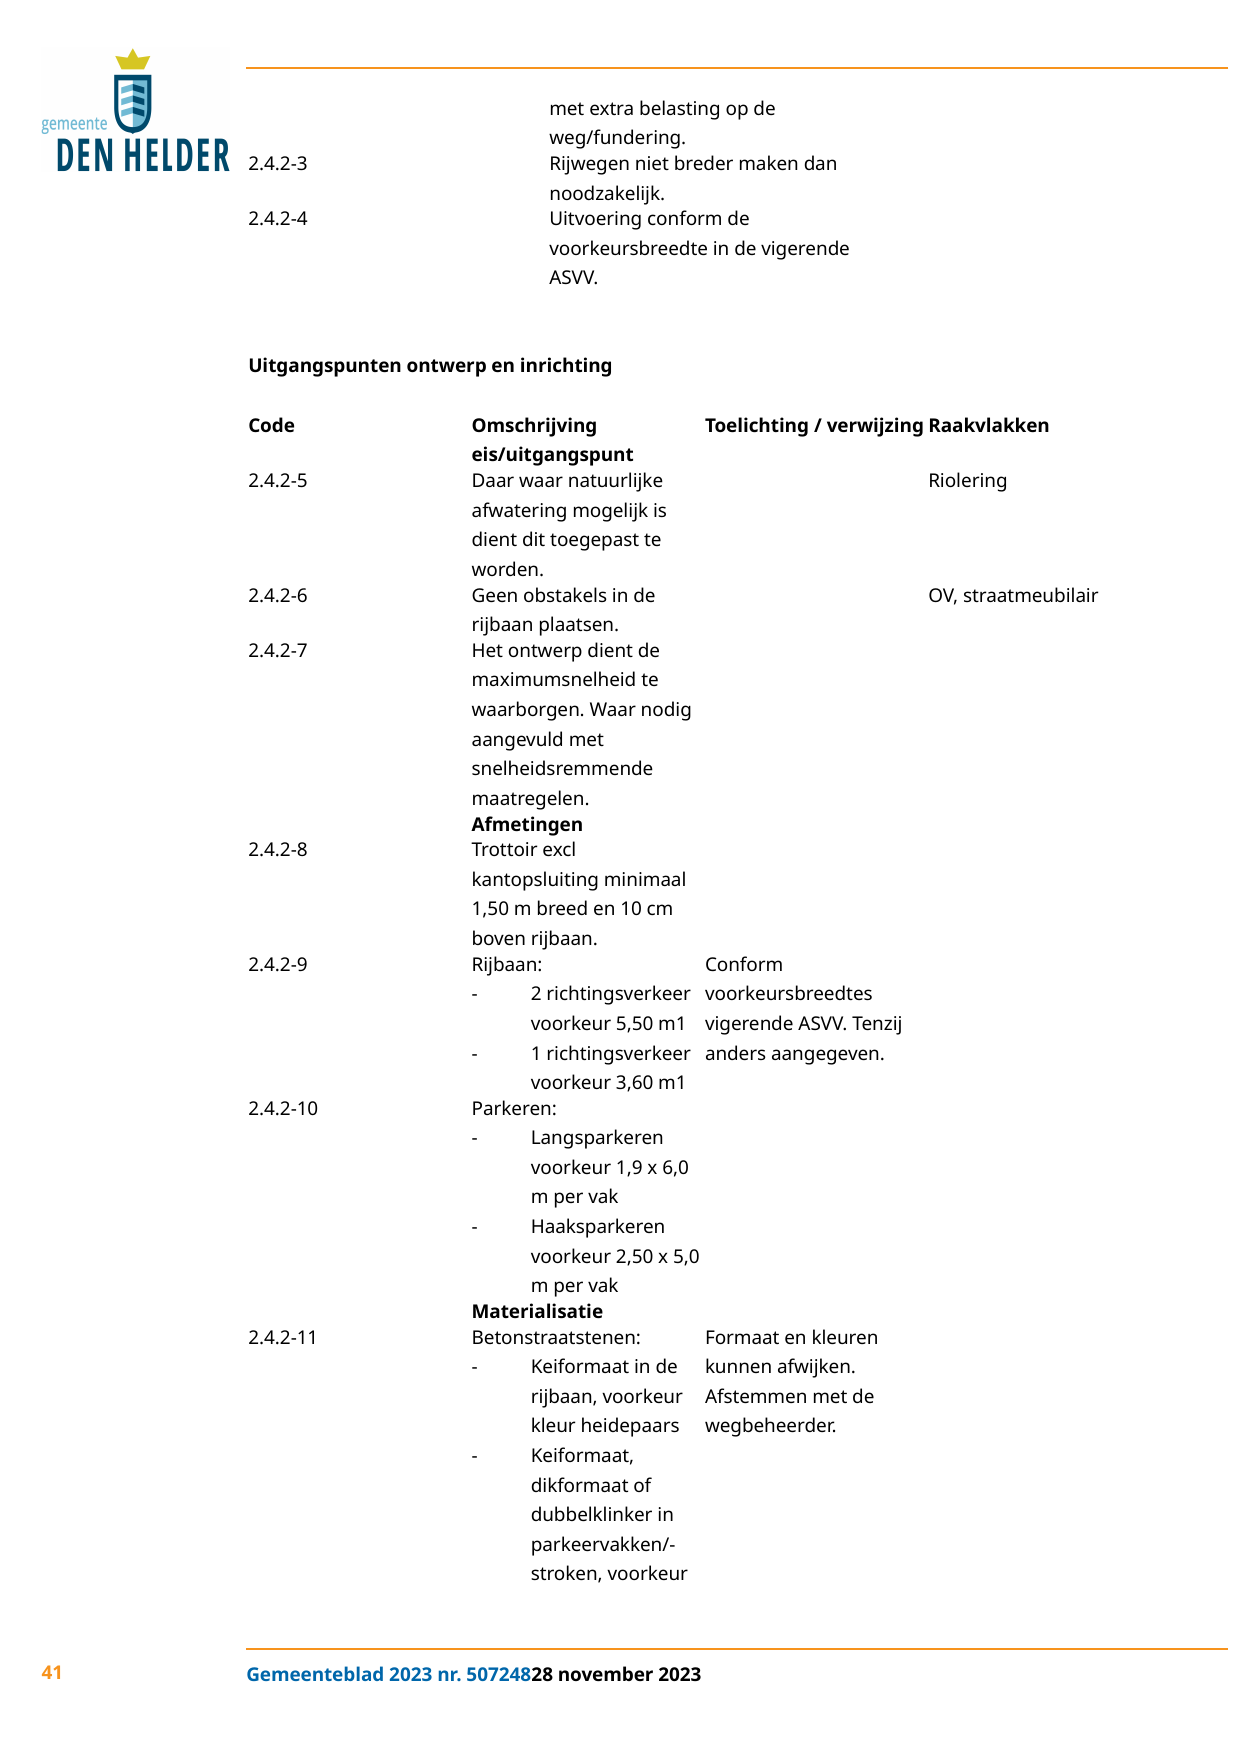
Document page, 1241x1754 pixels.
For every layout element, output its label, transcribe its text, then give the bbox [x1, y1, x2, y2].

table_cell 2.4.2-9 [248, 951, 471, 1095]
table_cell Rijbaan: 2 richtingsverkeer voorkeur 5,50 m1 1 richtingsverkeer voorkeur 3,60 m1 [471, 951, 705, 1095]
table_cell Materialisatie [471, 1298, 705, 1324]
table_cell Afmetingen [471, 811, 705, 836]
table_cell Daar waar natuurlijke afwatering mogelijk is dient dit toegepast te worden. [471, 467, 705, 582]
table_cell 2.4.2-7 [248, 637, 471, 811]
table_cell Rijwegen niet breder maken dan noodzakelijk. [549, 150, 850, 205]
table_cell [248, 811, 471, 836]
table_cell Formaat en kleuren kunnen afwijken. Afstemmen met de wegbeheerder. [705, 1324, 928, 1586]
picture [130, 157, 135, 172]
table_cell Conform voorkeursbreedtes vigerende ASVV. Tenzij anders aangegeven. [705, 951, 928, 1095]
picture [63, 144, 68, 165]
text Uitgangspunten ontwerp en inrichting [248, 353, 1152, 378]
table_cell [248, 95, 549, 150]
table_cell Geen obstakels in de rijbaan plaatsen. [471, 582, 705, 637]
table_header Code [248, 412, 471, 467]
table_cell Het ontwerp dient de maximumsnelheid te waarborgen. Waar nodig aangevuld met snelheidsremmende maatregelen. [471, 637, 705, 811]
picture [100, 154, 106, 172]
picture [41, 47, 231, 172]
table_header Omschrijving eis/uitgangspunt [471, 412, 705, 467]
table_cell OV, straatmeubilair [928, 582, 1152, 637]
table_cell [928, 637, 1152, 811]
table_cell [705, 1298, 928, 1324]
table_cell [928, 1298, 1152, 1324]
table_cell Trottoir excl kantopsluiting minimaal 1,50 m breed en 10 cm boven rijbaan. [471, 836, 705, 951]
table_cell [850, 205, 1152, 290]
table_cell 2.4.2-3 [248, 150, 549, 205]
table_header Raakvlakken [928, 412, 1152, 467]
table_cell met extra belasting op de weg/fundering. [549, 95, 850, 150]
table_cell [928, 951, 1152, 1095]
table_cell [705, 811, 928, 836]
table_cell 2.4.2-11 [248, 1324, 471, 1586]
table_cell [928, 1324, 1152, 1586]
table_cell [850, 150, 1152, 205]
table_cell Uitvoering conform de voorkeursbreedte in de vigerende ASVV. [549, 205, 850, 290]
table_cell [928, 1095, 1152, 1298]
table_cell 2.4.2-4 [248, 205, 549, 290]
table_cell [705, 1095, 928, 1298]
table_cell [705, 467, 928, 582]
table_cell Betonstraatstenen: Keiformaat in de rijbaan, voorkeur kleur heidepaars Keiformaat, dikformaat of dubbelklinker in parkeervakken/-stroken, voorkeur [471, 1324, 705, 1586]
table_cell 2.4.2-6 [248, 582, 471, 637]
table_cell [705, 582, 928, 637]
table_cell 2.4.2-10 [248, 1095, 471, 1298]
table_cell [928, 811, 1152, 836]
table_header Toelichting / verwijzing [705, 412, 928, 467]
table_cell [850, 95, 1152, 150]
picture [182, 144, 187, 165]
table_cell [705, 836, 928, 951]
table_cell 2.4.2-5 [248, 467, 471, 582]
table_cell Riolering [928, 467, 1152, 582]
picture [220, 160, 224, 172]
table_cell 2.4.2-8 [248, 836, 471, 951]
table_cell Parkeren: Langsparkeren voorkeur 1,9 x 6,0 m per vak Haaksparkeren voorkeur 2,50 x 5,0 m per vak [471, 1095, 705, 1298]
table_cell [928, 836, 1152, 951]
table_cell [248, 1298, 471, 1324]
table_cell [705, 637, 928, 811]
